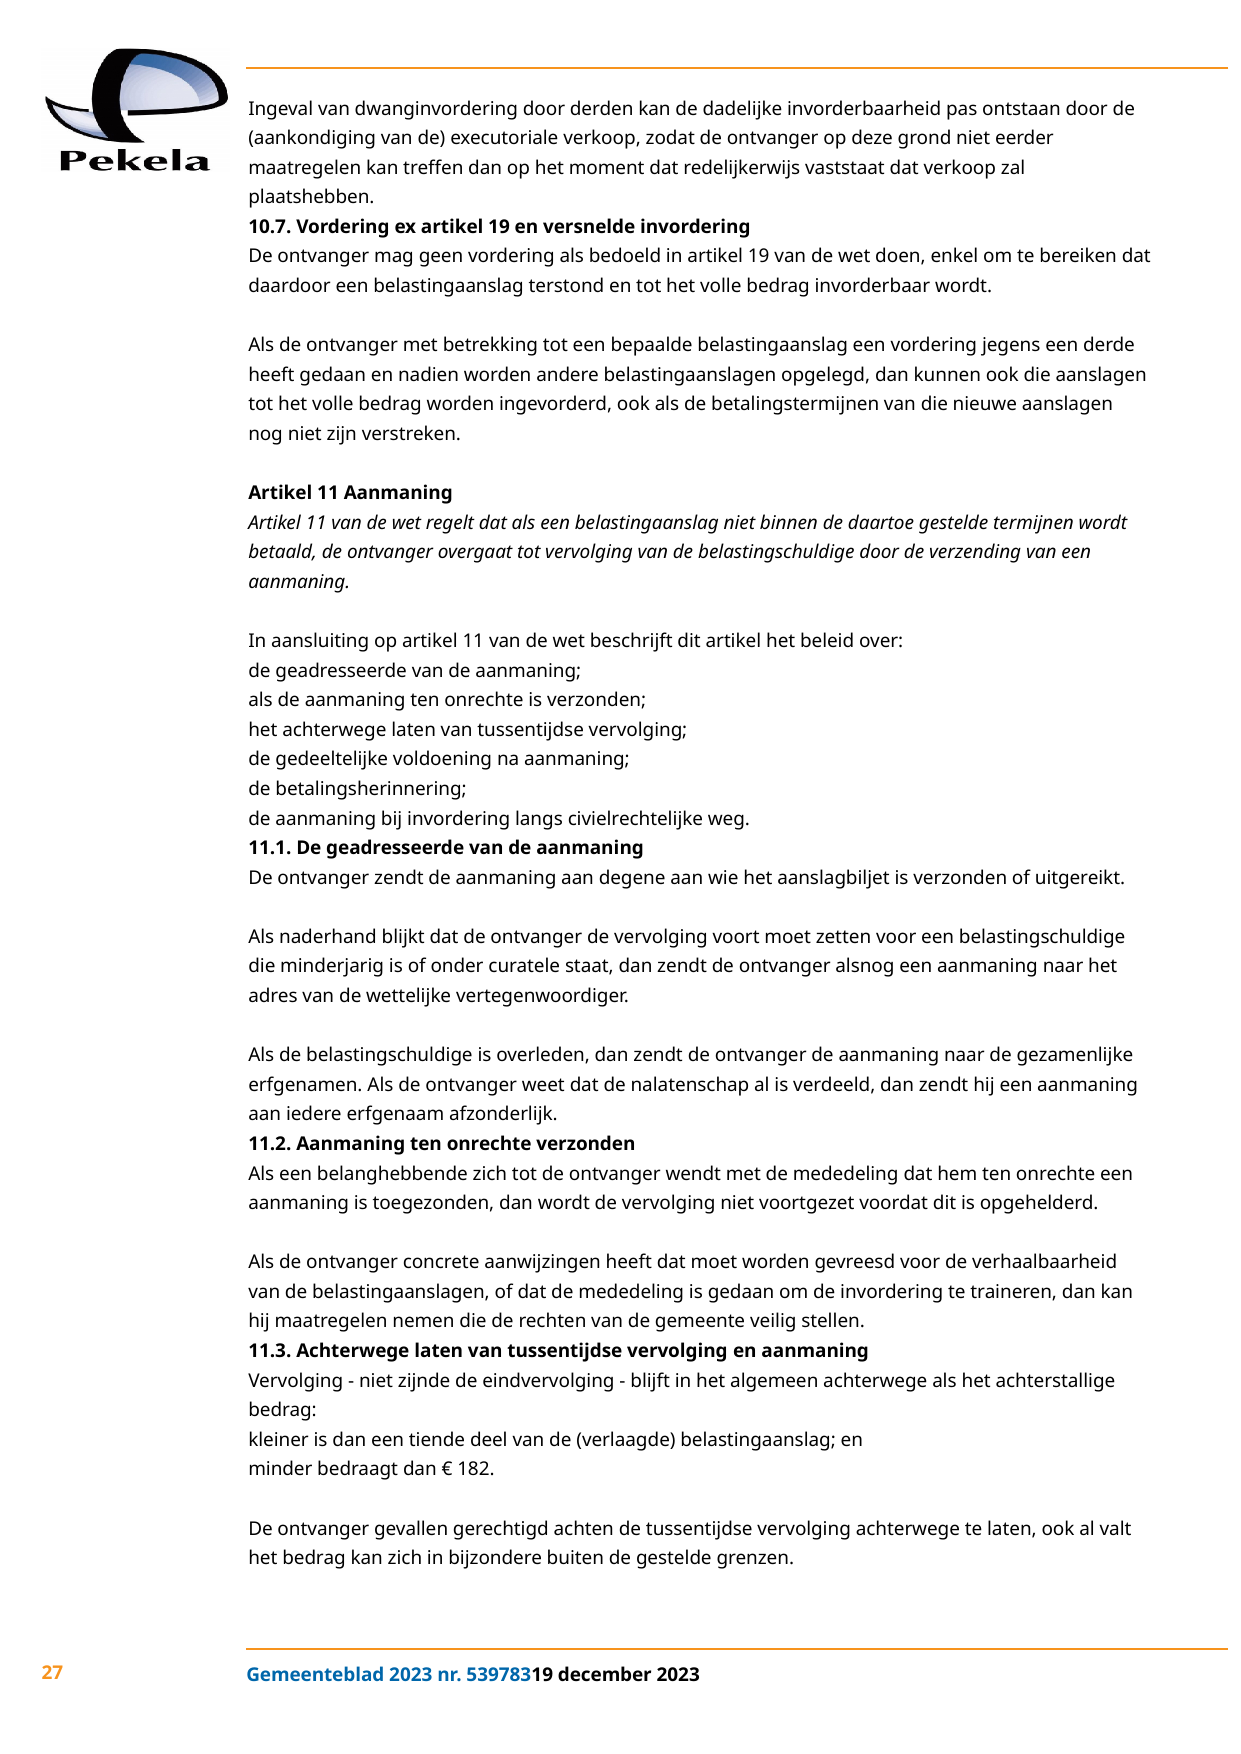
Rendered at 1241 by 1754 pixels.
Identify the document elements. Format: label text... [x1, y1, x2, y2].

text 10.7. Vordering ex artikel 19 en versnelde invordering [248, 213, 1152, 239]
text 11.2. Aanmaning ten onrechte verzonden [248, 1130, 1152, 1156]
picture [41, 47, 231, 172]
text Als de ontvanger met betrekking tot een bepaalde belastingaanslag een vordering jegens een derde heeft gedaan en nadien worden andere belastingaanslagen opgelegd, dan kunnen ook die aanslagen tot het volle bedrag worden ingevorderd, ook als de betalingstermijnen van die nieuwe aanslagen nog niet zijn verstreken. [248, 331, 1152, 446]
text Als naderhand blijkt dat de ontvanger de vervolging voort moet zetten voor een belastingschuldige die minderjarig is of onder curatele staat, dan zendt de ontvanger alsnog een aanmaning naar het adres van de wettelijke vertegenwoordiger. [248, 923, 1152, 1008]
text 11.3. Achterwege laten van tussentijdse vervolging en aanmaning [248, 1337, 1152, 1363]
text Vervolging - niet zijnde de eindvervolging - blijft in het algemeen achterwege als het achterstallige bedrag: [248, 1367, 1152, 1422]
text als de aanmaning ten onrechte is verzonden; [248, 686, 1152, 712]
text De ontvanger zendt de aanmaning aan degene aan wie het aanslagbiljet is verzonden of uitgereikt. [248, 864, 1152, 890]
text In aansluiting op artikel 11 van de wet beschrijft dit artikel het beleid over: [248, 627, 1152, 653]
text het achterwege laten van tussentijdse vervolging; [248, 716, 1152, 742]
text De ontvanger gevallen gerechtigd achten de tussentijdse vervolging achterwege te laten, ook al valt het bedrag kan zich in bijzondere buiten de gestelde grenzen. [248, 1515, 1152, 1570]
text de aanmaning bij invordering langs civielrechtelijke weg. [248, 805, 1152, 831]
text de betalingsherinnering; [248, 775, 1152, 801]
text Ingeval van dwanginvordering door derden kan de dadelijke invorderbaarheid pas ontstaan door de (aankondiging van de) executoriale verkoop, zodat de ontvanger op deze grond niet eerder maatregelen kan treffen dan op het moment dat redelijkerwijs vaststaat dat verkoop zal plaatshebben. [248, 95, 1152, 209]
text de gedeeltelijke voldoening na aanmaning; [248, 746, 1152, 771]
text Als een belanghebbende zich tot de ontvanger wendt met de mededeling dat hem ten onrechte een aanmaning is toegezonden, dan wordt de vervolging niet voortgezet voordat dit is opgehelderd. [248, 1160, 1152, 1215]
text Als de ontvanger concrete aanwijzingen heeft dat moet worden gevreesd voor de verhaalbaarheid van de belastingaanslagen, of dat de mededeling is gedaan om de invordering te traineren, dan kan hij maatregelen nemen die de rechten van de gemeente veilig stellen. [248, 1248, 1152, 1333]
text Artikel 11 van de wet regelt dat als een belastingaanslag niet binnen de daartoe gestelde termijnen wordt betaald, de ontvanger overgaat tot vervolging van de belastingschuldige door de verzending van een aanmaning. [248, 509, 1152, 594]
text de geadresseerde van de aanmaning; [248, 657, 1152, 683]
text Als de belastingschuldige is overleden, dan zendt de ontvanger de aanmaning naar de gezamenlijke erfgenamen. Als de ontvanger weet dat de nalatenschap al is verdeeld, dan zendt hij een aanmaning aan iedere erfgenaam afzonderlijk. [248, 1041, 1152, 1126]
text Artikel 11 Aanmaning [248, 479, 1152, 505]
text kleiner is dan een tiende deel van de (verlaagde) belastingaanslag; en [248, 1426, 1152, 1452]
text 11.1. De geadresseerde van de aanmaning [248, 834, 1152, 860]
text minder bedraagt dan € 182. [248, 1456, 1152, 1481]
text De ontvanger mag geen vordering als bedoeld in artikel 19 van de wet doen, enkel om te bereiken dat daardoor een belastingaanslag terstond en tot het volle bedrag invorderbaar wordt. [248, 243, 1152, 298]
